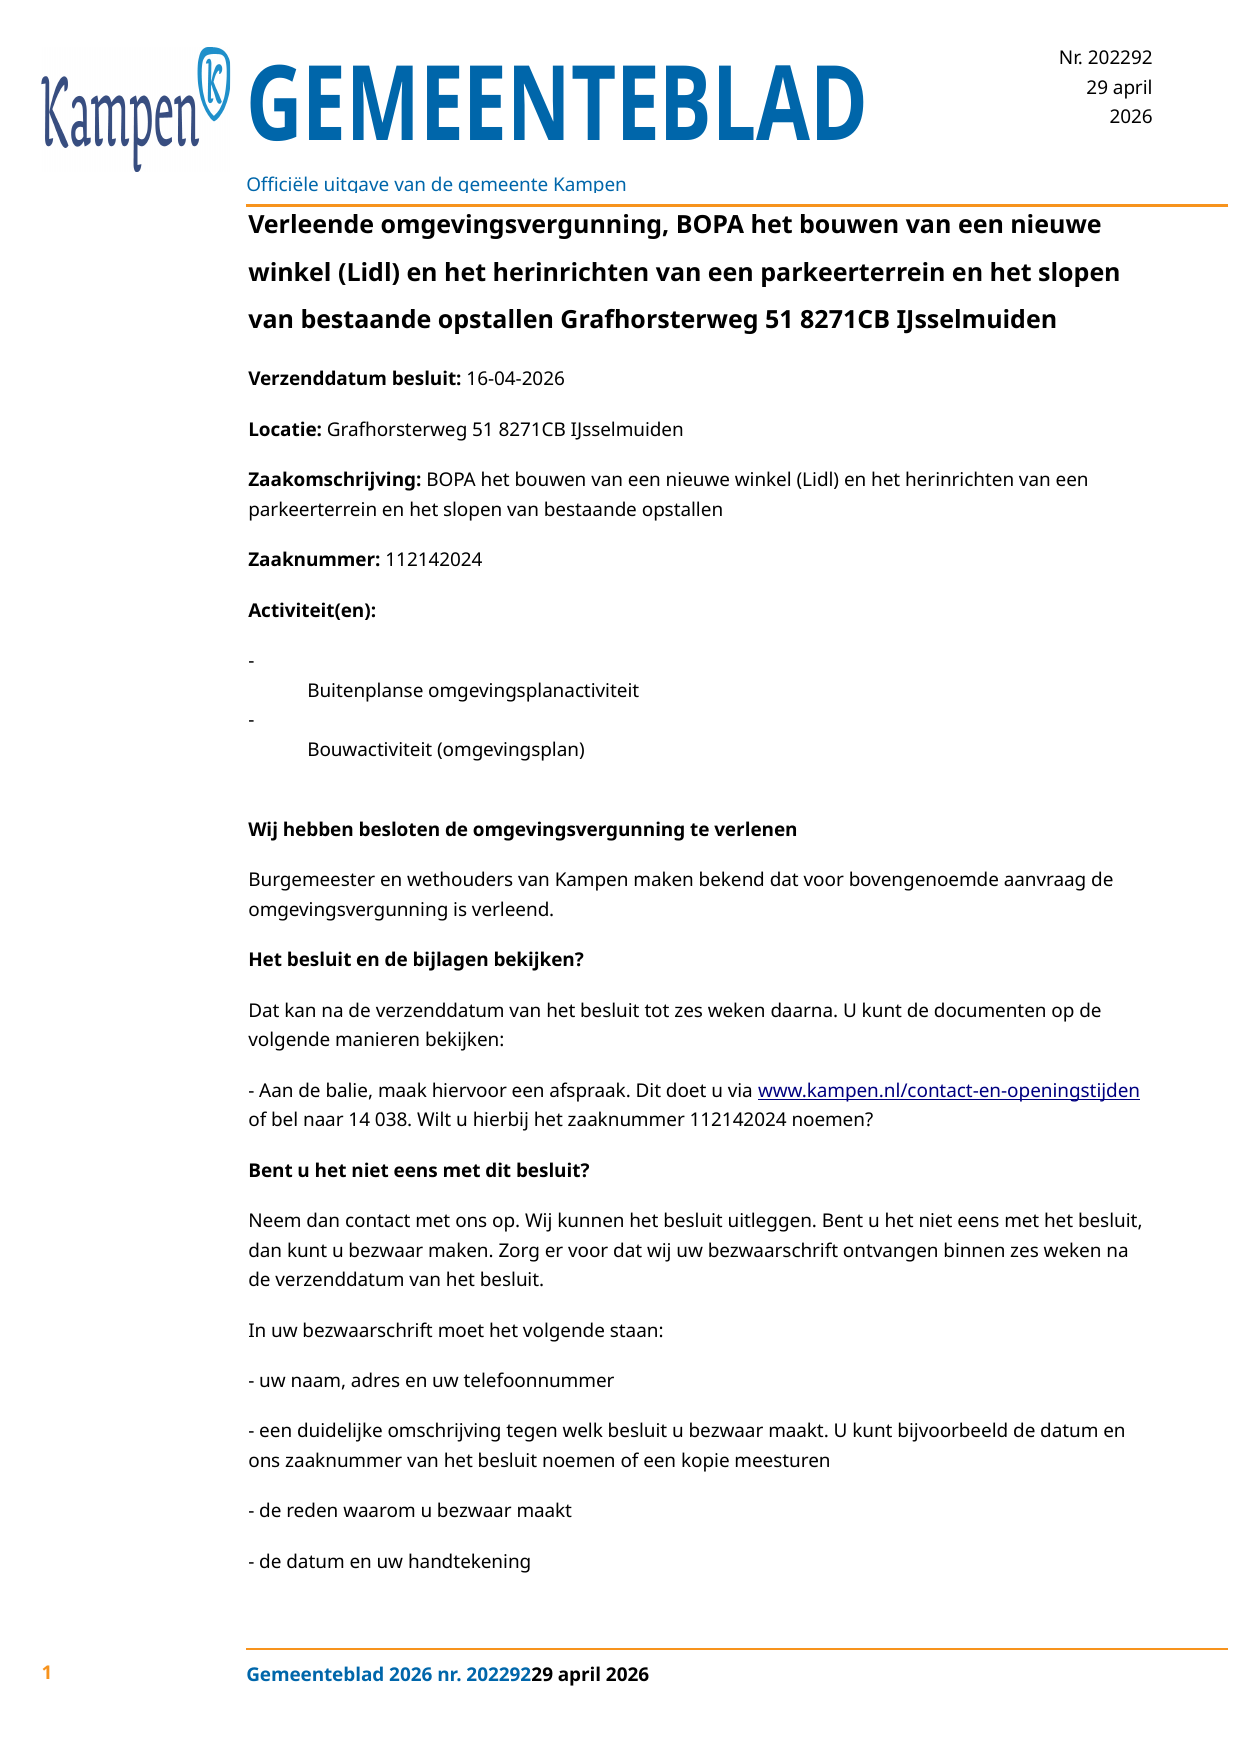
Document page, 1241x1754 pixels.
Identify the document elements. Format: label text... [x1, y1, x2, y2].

text In uw bezwaarschrift moet het volgende staan: [248, 1317, 1152, 1342]
text Zaakomschrijving: BOPA het bouwen van een nieuwe winkel (Lidl) en het herinrichten van een parkeerterrein en het slopen van bestaande opstallen [248, 466, 1152, 522]
text - een duidelijke omschrijving tegen welk besluit u bezwaar maakt. U kunt bijvoorbeeld de datum en ons zaaknummer van het besluit noemen of een kopie meesturen [248, 1418, 1152, 1473]
text Het besluit en de bijlagen bekijken? [248, 946, 1152, 972]
text Dat kan na de verzenddatum van het besluit tot zes weken daarna. U kunt de documenten op de volgende manieren bekijken: [248, 997, 1152, 1052]
text Verzenddatum besluit: 16-04-2026 [248, 366, 1152, 391]
text Zaaknummer: 112142024 [248, 546, 1152, 572]
text Verleende omgevingsvergunning, BOPA het bouwen van een nieuwe winkel (Lidl) en het herinrichten van een parkeerterrein en het slopen van bestaande opstallen Grafhorsterweg 51 8271CB IJsselmuiden [248, 207, 1152, 336]
text - de reden waarom u bezwaar maakt [248, 1498, 1152, 1523]
list Buitenplanse omgevingsplanactiviteit [248, 677, 1152, 702]
text Bent u het niet eens met dit besluit? [248, 1157, 1152, 1182]
text Locatie: Grafhorsterweg 51 8271CB IJsselmuiden [248, 416, 1152, 442]
text - uw naam, adres en uw telefoonnummer [248, 1367, 1152, 1393]
text Activiteit(en): [248, 597, 1152, 622]
text - Aan de balie, maak hiervoor een afspraak. Dit doet u via www.kampen.nl/contact-en-openingstijden of bel naar 14 038. Wilt u hierbij het zaaknummer 112142024 noemen? [248, 1077, 1152, 1132]
text Wij hebben besloten de omgevingsvergunning te verlenen [248, 816, 1152, 842]
text Neem dan contact met ons op. Wij kunnen het besluit uitleggen. Bent u het niet eens met het besluit, dan kunt u bezwaar maken. Zorg er voor dat wij uw bezwaarschrift ontvangen binnen zes weken na de verzenddatum van het besluit. [248, 1207, 1152, 1292]
text - de datum en uw handtekening [248, 1548, 1152, 1574]
list Bouwactiviteit (omgevingsplan) [248, 736, 1152, 762]
text Burgemeester en wethouders van Kampen maken bekend dat voor bovengenoemde aanvraag de omgevingsvergunning is verleend. [248, 866, 1152, 922]
picture [41, 47, 231, 172]
